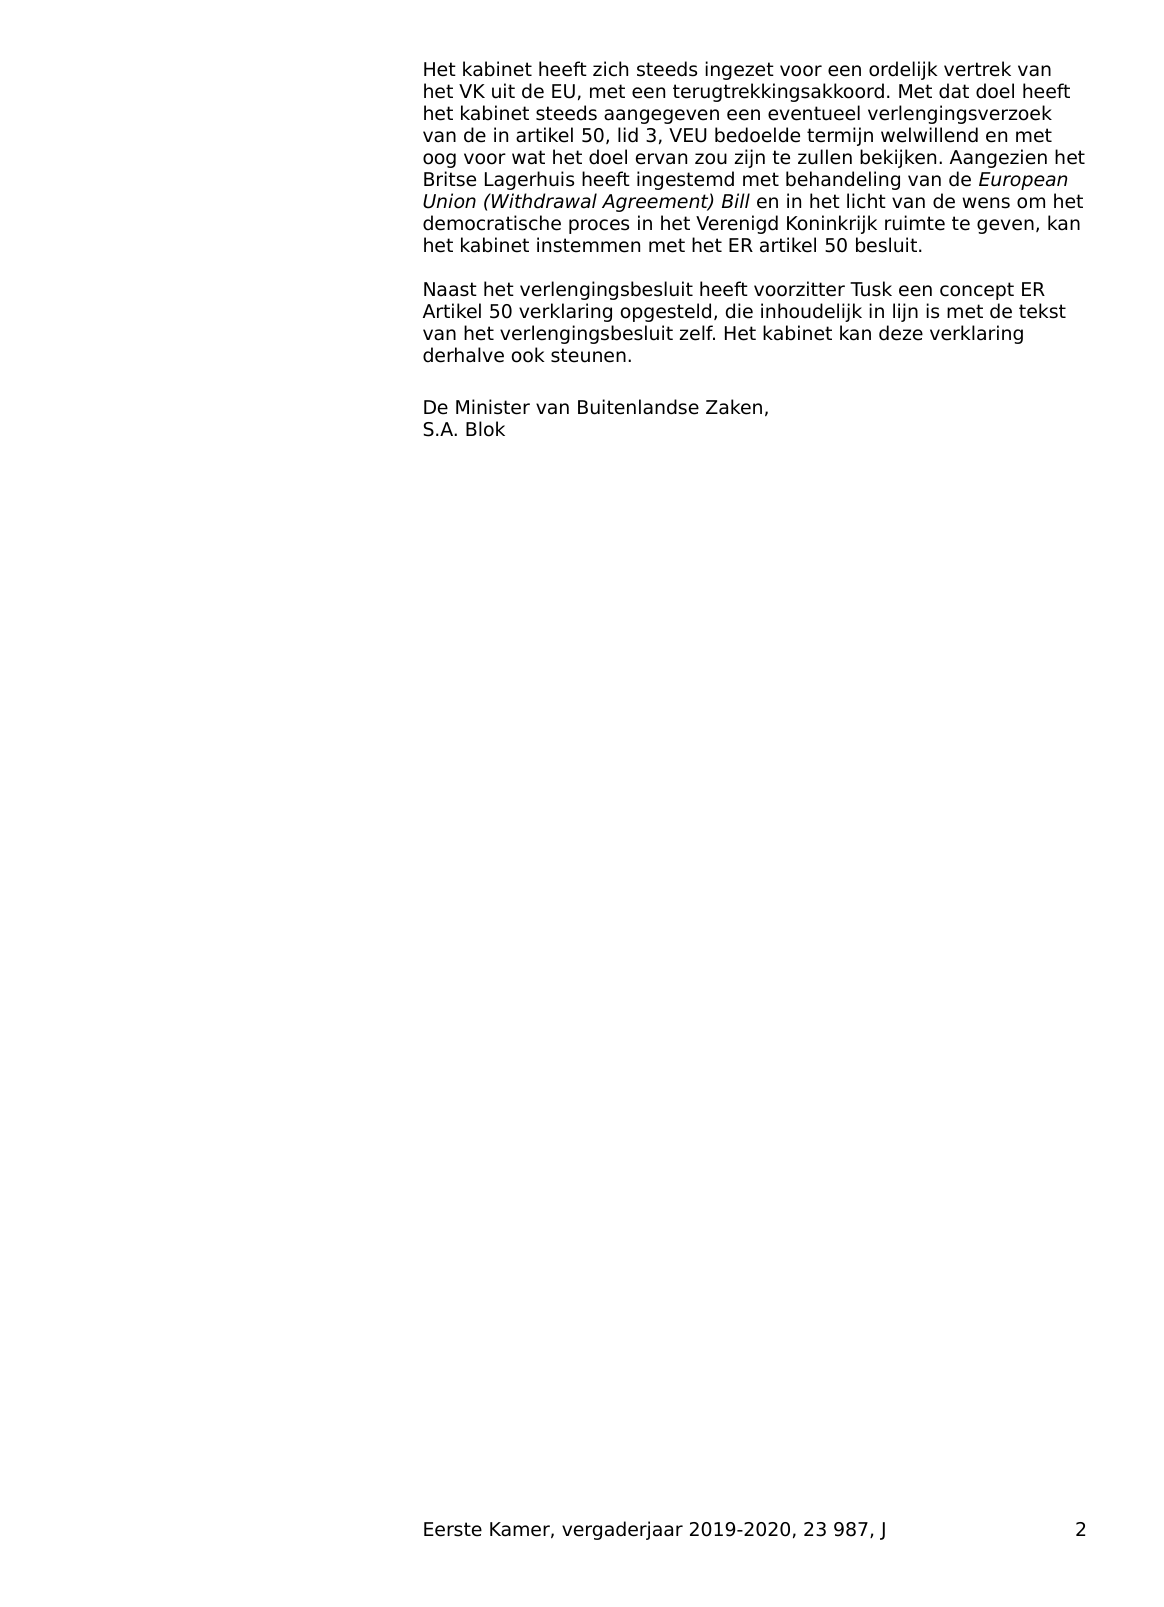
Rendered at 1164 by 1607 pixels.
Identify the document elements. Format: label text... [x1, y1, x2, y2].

text Naast het verlengingsbesluit heeft voorzitter Tusk een concept ER Artikel 50 verklaring opgesteld, die inhoudelijk in lijn is met de tekst van het verlengingsbesluit zelf. Het kabinet kan deze verklaring derhalve ook steunen. [422, 279, 1087, 367]
text Het kabinet heeft zich steeds ingezet voor een ordelijk vertrek van het VK uit de EU, met een terugtrekkingsakkoord. Met dat doel heeft het kabinet steeds aangegeven een eventueel verlengingsverzoek van de in artikel 50, lid 3, VEU bedoelde termijn welwillend en met oog voor wat het doel ervan zou zijn te zullen bekijken. Aangezien het Britse Lagerhuis heeft ingestemd met behandeling van de European Union (Withdrawal Agreement) Bill en in het licht van de wens om het democratische proces in het Verenigd Koninkrijk ruimte te geven, kan het kabinet instemmen met het ER artikel 50 besluit. [422, 59, 1087, 257]
text De Minister van Buitenlandse Zaken, S.A. Blok [422, 397, 1087, 441]
